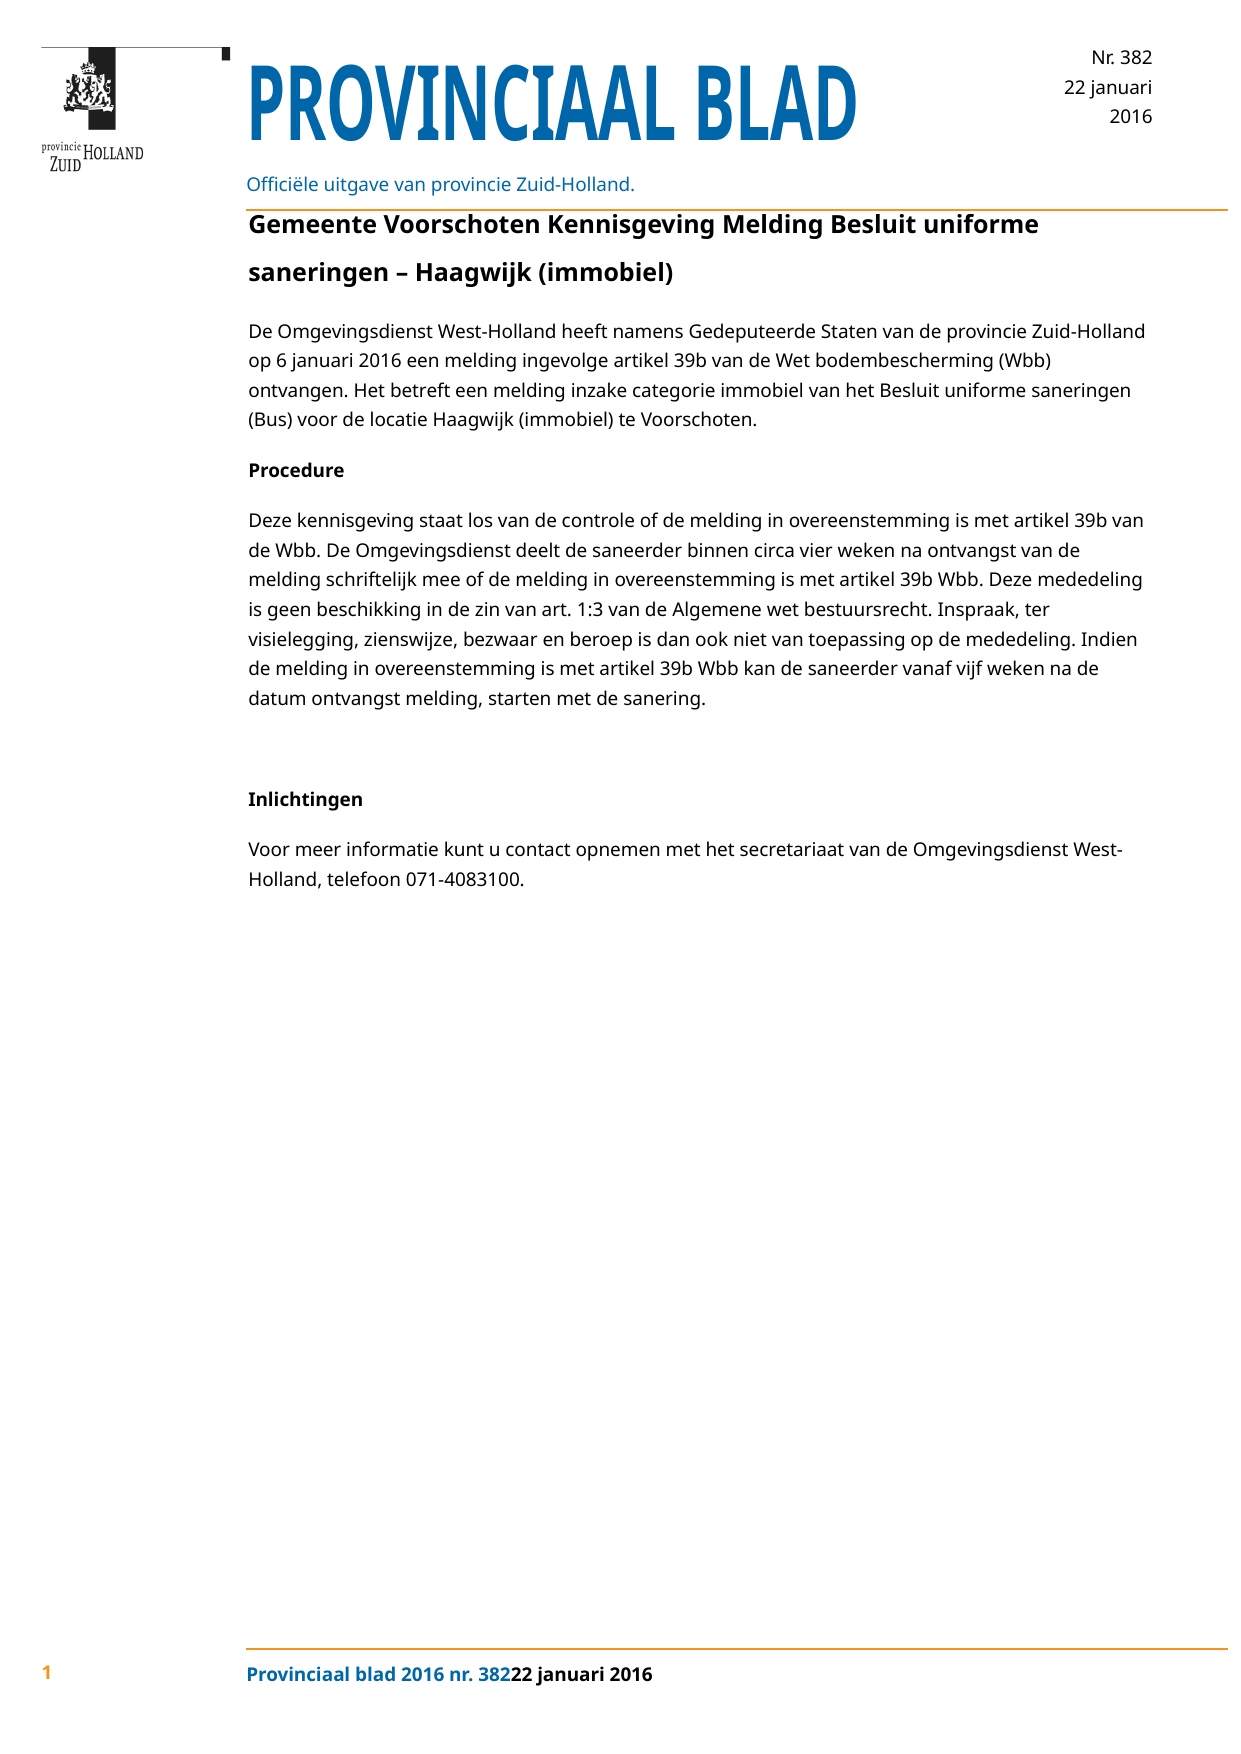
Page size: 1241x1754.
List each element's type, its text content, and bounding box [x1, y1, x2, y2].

text Gemeente Voorschoten Kennisgeving Melding Besluit uniforme saneringen – Haagwijk (immobiel) [248, 211, 1152, 288]
text Deze kennisgeving staat los van de controle of de melding in overeenstemming is met artikel 39b van de Wbb. De Omgevingsdienst deelt de saneerder binnen circa vier weken na ontvangst van de melding schriftelijk mee of de melding in overeenstemming is met artikel 39b Wbb. Deze mededeling is geen beschikking in de zin van art. 1:3 van de Algemene wet bestuursrecht. Inspraak, ter visielegging, zienswijze, bezwaar en beroep is dan ook niet van toepassing op de mededeling. Indien de melding in overeenstemming is met artikel 39b Wbb kan de saneerder vanaf vijf weken na de datum ontvangst melding, starten met de sanering. [248, 507, 1152, 711]
text De Omgevingsdienst West-Holland heeft namens Gedeputeerde Staten van de provincie Zuid-Holland op 6 januari 2016 een melding ingevolge artikel 39b van de Wet bodembescherming (Wbb) ontvangen. Het betreft een melding inzake categorie immobiel van het Besluit uniforme saneringen (Bus) voor de locatie Haagwijk (immobiel) te Voorschoten. [248, 318, 1152, 432]
picture [41, 47, 231, 172]
text Procedure [248, 457, 1152, 483]
text Inlichtingen [248, 786, 1152, 812]
text Voor meer informatie kunt u contact opnemen met het secretariaat van de Omgevingsdienst West-Holland, telefoon 071-4083100. [248, 836, 1152, 892]
